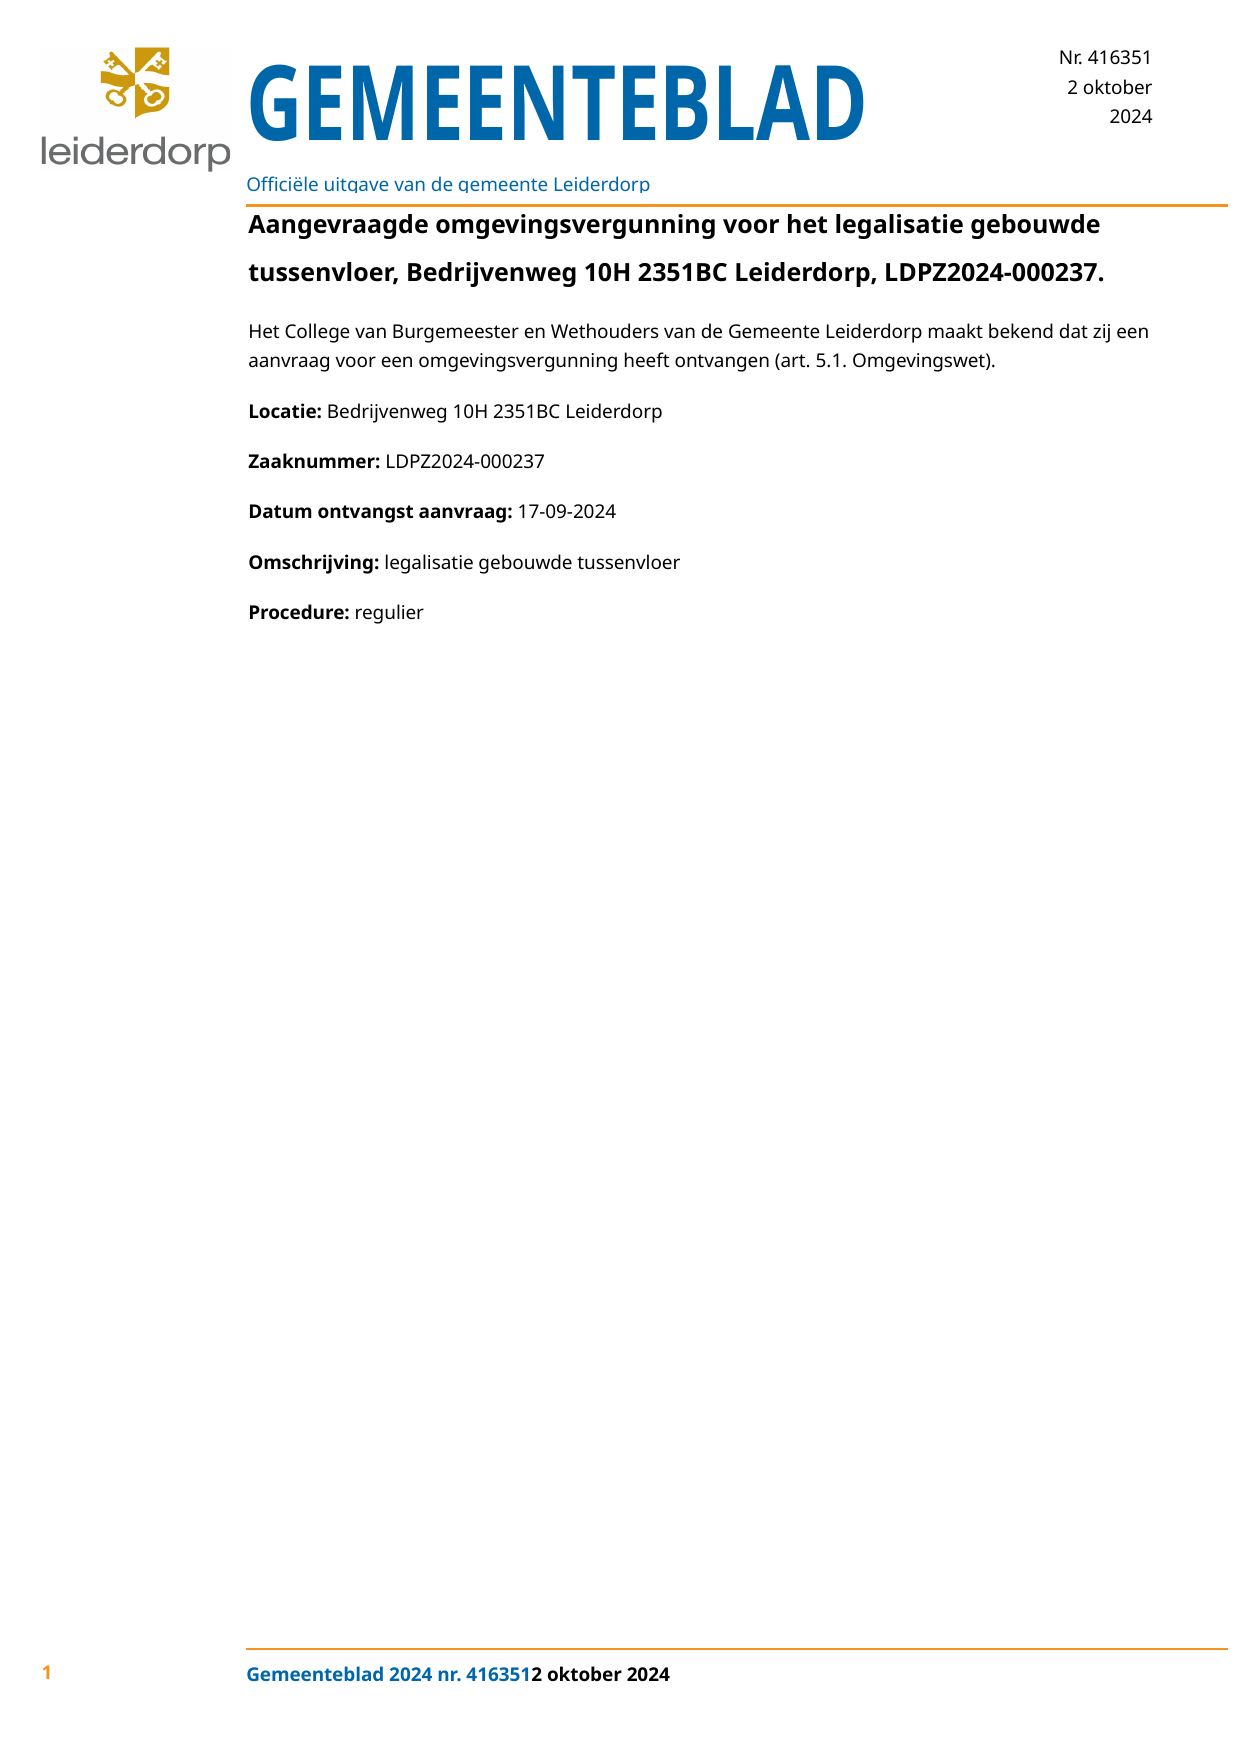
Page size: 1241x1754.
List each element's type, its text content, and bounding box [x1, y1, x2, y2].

text Omschrijving: legalisatie gebouwde tussenvloer [248, 549, 1152, 575]
text Aangevraagde omgevingsvergunning voor het legalisatie gebouwde tussenvloer, Bedrijvenweg 10H 2351BC Leiderdorp, LDPZ2024-000237. [248, 207, 1152, 288]
text Locatie: Bedrijvenweg 10H 2351BC Leiderdorp [248, 398, 1152, 424]
text Zaaknummer: LDPZ2024-000237 [248, 448, 1152, 474]
text Het College van Burgemeester en Wethouders van de Gemeente Leiderdorp maakt bekend dat zij een aanvraag voor een omgevingsvergunning heeft ontvangen (art. 5.1. Omgevingswet). [248, 318, 1152, 373]
text Procedure: regulier [248, 599, 1152, 625]
picture [41, 47, 231, 172]
text Datum ontvangst aanvraag: 17-09-2024 [248, 499, 1152, 524]
